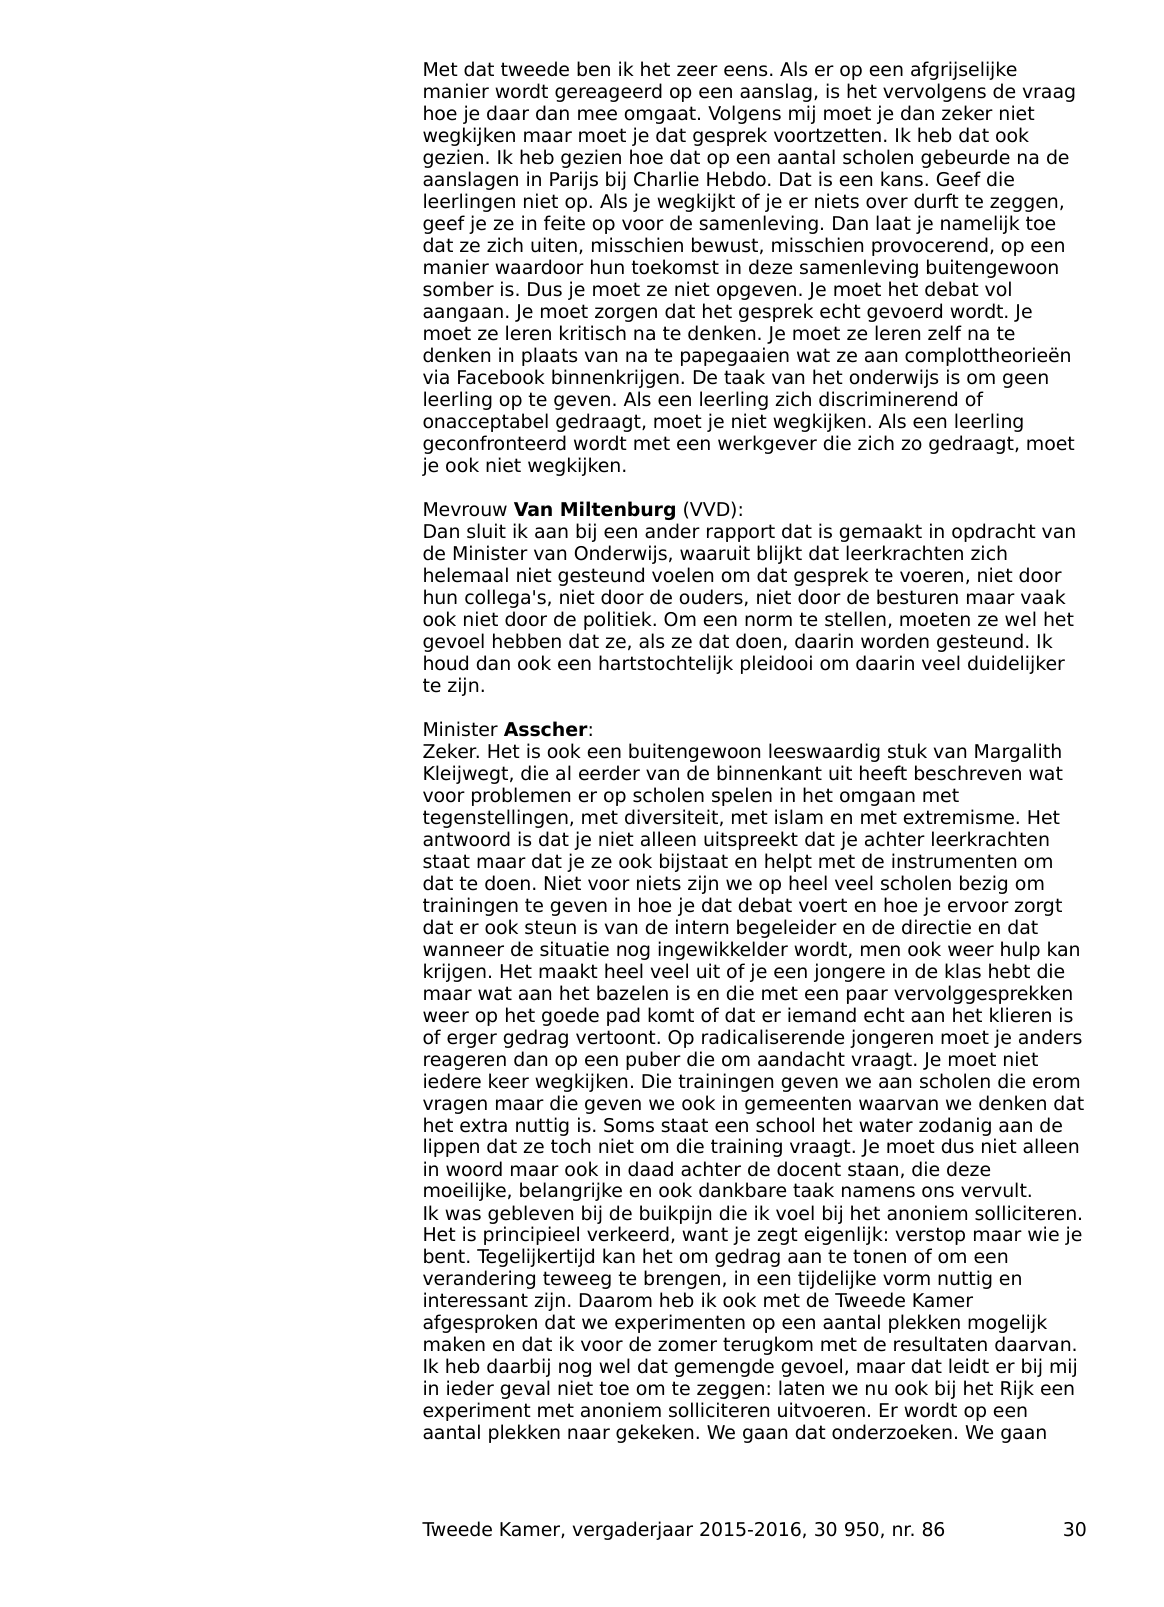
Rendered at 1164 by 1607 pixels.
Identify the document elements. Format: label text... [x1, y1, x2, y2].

text Mevrouw Van Miltenburg (VVD): [422, 499, 1087, 521]
text Dan sluit ik aan bij een ander rapport dat is gemaakt in opdracht van de Minister van Onderwijs, waaruit blijkt dat leerkrachten zich helemaal niet gesteund voelen om dat gesprek te voeren, niet door hun collega's, niet door de ouders, niet door de besturen maar vaak ook niet door de politiek. Om een norm te stellen, moeten ze wel het gevoel hebben dat ze, als ze dat doen, daarin worden gesteund. Ik houd dan ook een hartstochtelijk pleidooi om daarin veel duidelijker te zijn. [422, 521, 1087, 697]
text Zeker. Het is ook een buitengewoon leeswaardig stuk van Margalith Kleijwegt, die al eerder van de binnenkant uit heeft beschreven wat voor problemen er op scholen spelen in het omgaan met tegenstellingen, met diversiteit, met islam en met extremisme. Het antwoord is dat je niet alleen uitspreekt dat je achter leerkrachten staat maar dat je ze ook bijstaat en helpt met de instrumenten om dat te doen. Niet voor niets zijn we op heel veel scholen bezig om trainingen te geven in hoe je dat debat voert en hoe je ervoor zorgt dat er ook steun is van de intern begeleider en de directie en dat wanneer de situatie nog ingewikkelder wordt, men ook weer hulp kan krijgen. Het maakt heel veel uit of je een jongere in de klas hebt die maar wat aan het bazelen is en die met een paar vervolggesprekken weer op het goede pad komt of dat er iemand echt aan het klieren is of erger gedrag vertoont. Op radicaliserende jongeren moet je anders reageren dan op een puber die om aandacht vraagt. Je moet niet iedere keer wegkijken. Die trainingen geven we aan scholen die erom vragen maar die geven we ook in gemeenten waarvan we denken dat het extra nuttig is. Soms staat een school het water zodanig aan de lippen dat ze toch niet om die training vraagt. Je moet dus niet alleen in woord maar ook in daad achter de docent staan, die deze moeilijke, belangrijke en ook dankbare taak namens ons vervult. [422, 741, 1087, 1202]
text Minister Asscher: [422, 719, 1087, 741]
text Ik was gebleven bij de buikpijn die ik voel bij het anoniem solliciteren. Het is principieel verkeerd, want je zegt eigenlijk: verstop maar wie je bent. Tegelijkertijd kan het om gedrag aan te tonen of om een verandering teweeg te brengen, in een tijdelijke vorm nuttig en interessant zijn. Daarom heb ik ook met de Tweede Kamer afgesproken dat we experimenten op een aantal plekken mogelijk maken en dat ik voor de zomer terugkom met de resultaten daarvan. Ik heb daarbij nog wel dat gemengde gevoel, maar dat leidt er bij mij in ieder geval niet toe om te zeggen: laten we nu ook bij het Rijk een experiment met anoniem solliciteren uitvoeren. Er wordt op een aantal plekken naar gekeken. We gaan dat onderzoeken. We gaan [422, 1202, 1087, 1444]
text Met dat tweede ben ik het zeer eens. Als er op een afgrijselijke manier wordt gereageerd op een aanslag, is het vervolgens de vraag hoe je daar dan mee omgaat. Volgens mij moet je dan zeker niet wegkijken maar moet je dat gesprek voortzetten. Ik heb dat ook gezien. Ik heb gezien hoe dat op een aantal scholen gebeurde na de aanslagen in Parijs bij Charlie Hebdo. Dat is een kans. Geef die leerlingen niet op. Als je wegkijkt of je er niets over durft te zeggen, geef je ze in feite op voor de samenleving. Dan laat je namelijk toe dat ze zich uiten, misschien bewust, misschien provocerend, op een manier waardoor hun toekomst in deze samenleving buitengewoon somber is. Dus je moet ze niet opgeven. Je moet het debat vol aangaan. Je moet zorgen dat het gesprek echt gevoerd wordt. Je moet ze leren kritisch na te denken. Je moet ze leren zelf na te denken in plaats van na te papegaaien wat ze aan complottheorieën via Facebook binnenkrijgen. De taak van het onderwijs is om geen leerling op te geven. Als een leerling zich discriminerend of onacceptabel gedraagt, moet je niet wegkijken. Als een leerling geconfronteerd wordt met een werkgever die zich zo gedraagt, moet je ook niet wegkijken. [422, 59, 1087, 477]
